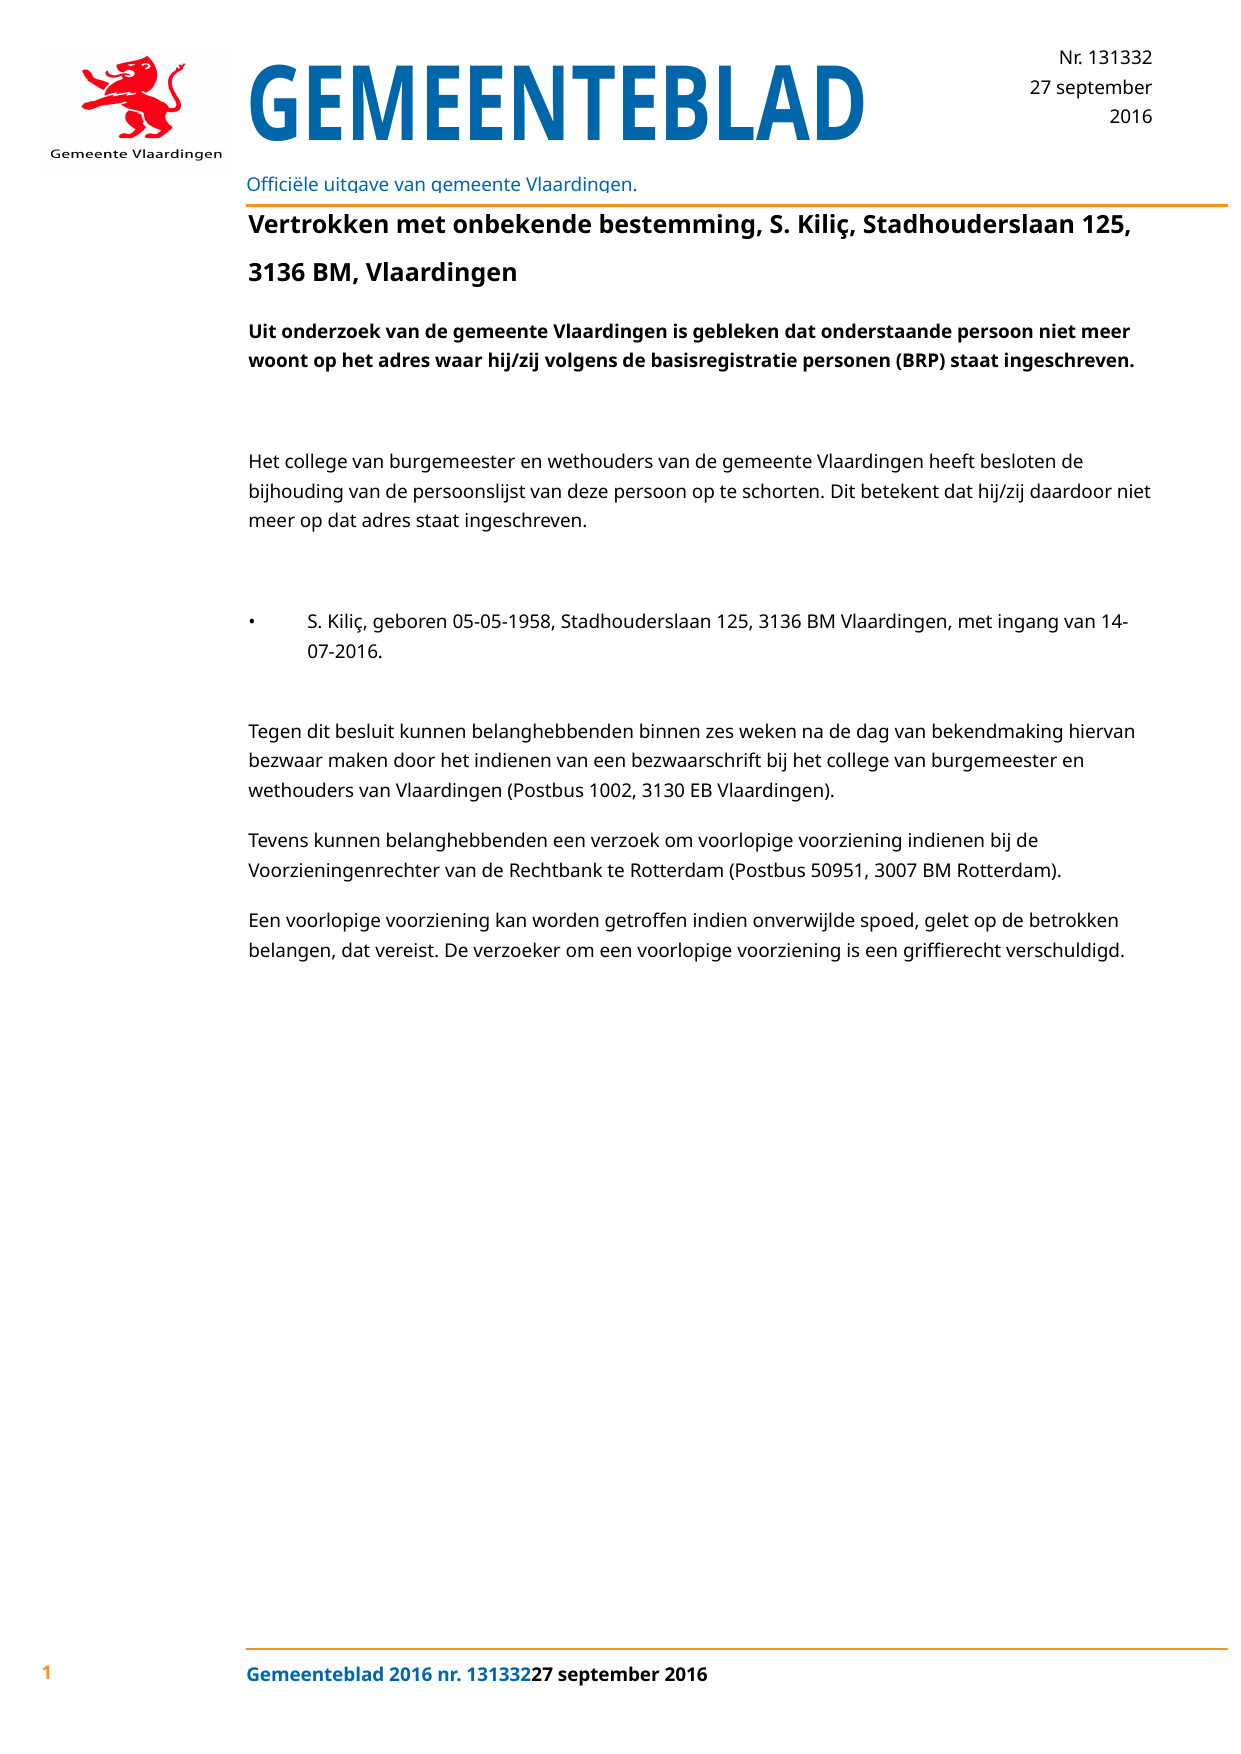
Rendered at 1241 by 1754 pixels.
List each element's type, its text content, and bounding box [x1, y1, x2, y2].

text Tevens kunnen belanghebbenden een verzoek om voorlopige voorziening indienen bij de Voorzieningenrechter van de Rechtbank te Rotterdam (Postbus 50951, 3007 BM Rotterdam). [248, 827, 1152, 883]
text Uit onderzoek van de gemeente Vlaardingen is gebleken dat onderstaande persoon niet meer woont op het adres waar hij/zij volgens de basisregistratie personen (BRP) staat ingeschreven. [248, 318, 1152, 373]
text Vertrokken met onbekende bestemming, S. Kiliç, Stadhouderslaan 125, 3136 BM, Vlaardingen [248, 207, 1152, 288]
text Tegen dit besluit kunnen belanghebbenden binnen zes weken na de dag van bekendmaking hiervan bezwaar maken door het indienen van een bezwaarschrift bij het college van burgemeester en wethouders van Vlaardingen (Postbus 1002, 3130 EB Vlaardingen). [248, 718, 1152, 803]
text Een voorlopige voorziening kan worden getroffen indien onverwijlde spoed, gelet op de betrokken belangen, dat vereist. De verzoeker om een voorlopige voorziening is een griffierecht verschuldigd. [248, 907, 1152, 963]
list S. Kiliç, geboren 05-05-1958, Stadhouderslaan 125, 3136 BM Vlaardingen, met ingang van 14-07-2016. [248, 608, 1152, 664]
text Het college van burgemeester en wethouders van de gemeente Vlaardingen heeft besloten de bijhouding van de persoonslijst van deze persoon op te schorten. Dit betekent dat hij/zij daardoor niet meer op dat adres staat ingeschreven. [248, 448, 1152, 533]
picture [41, 47, 231, 172]
